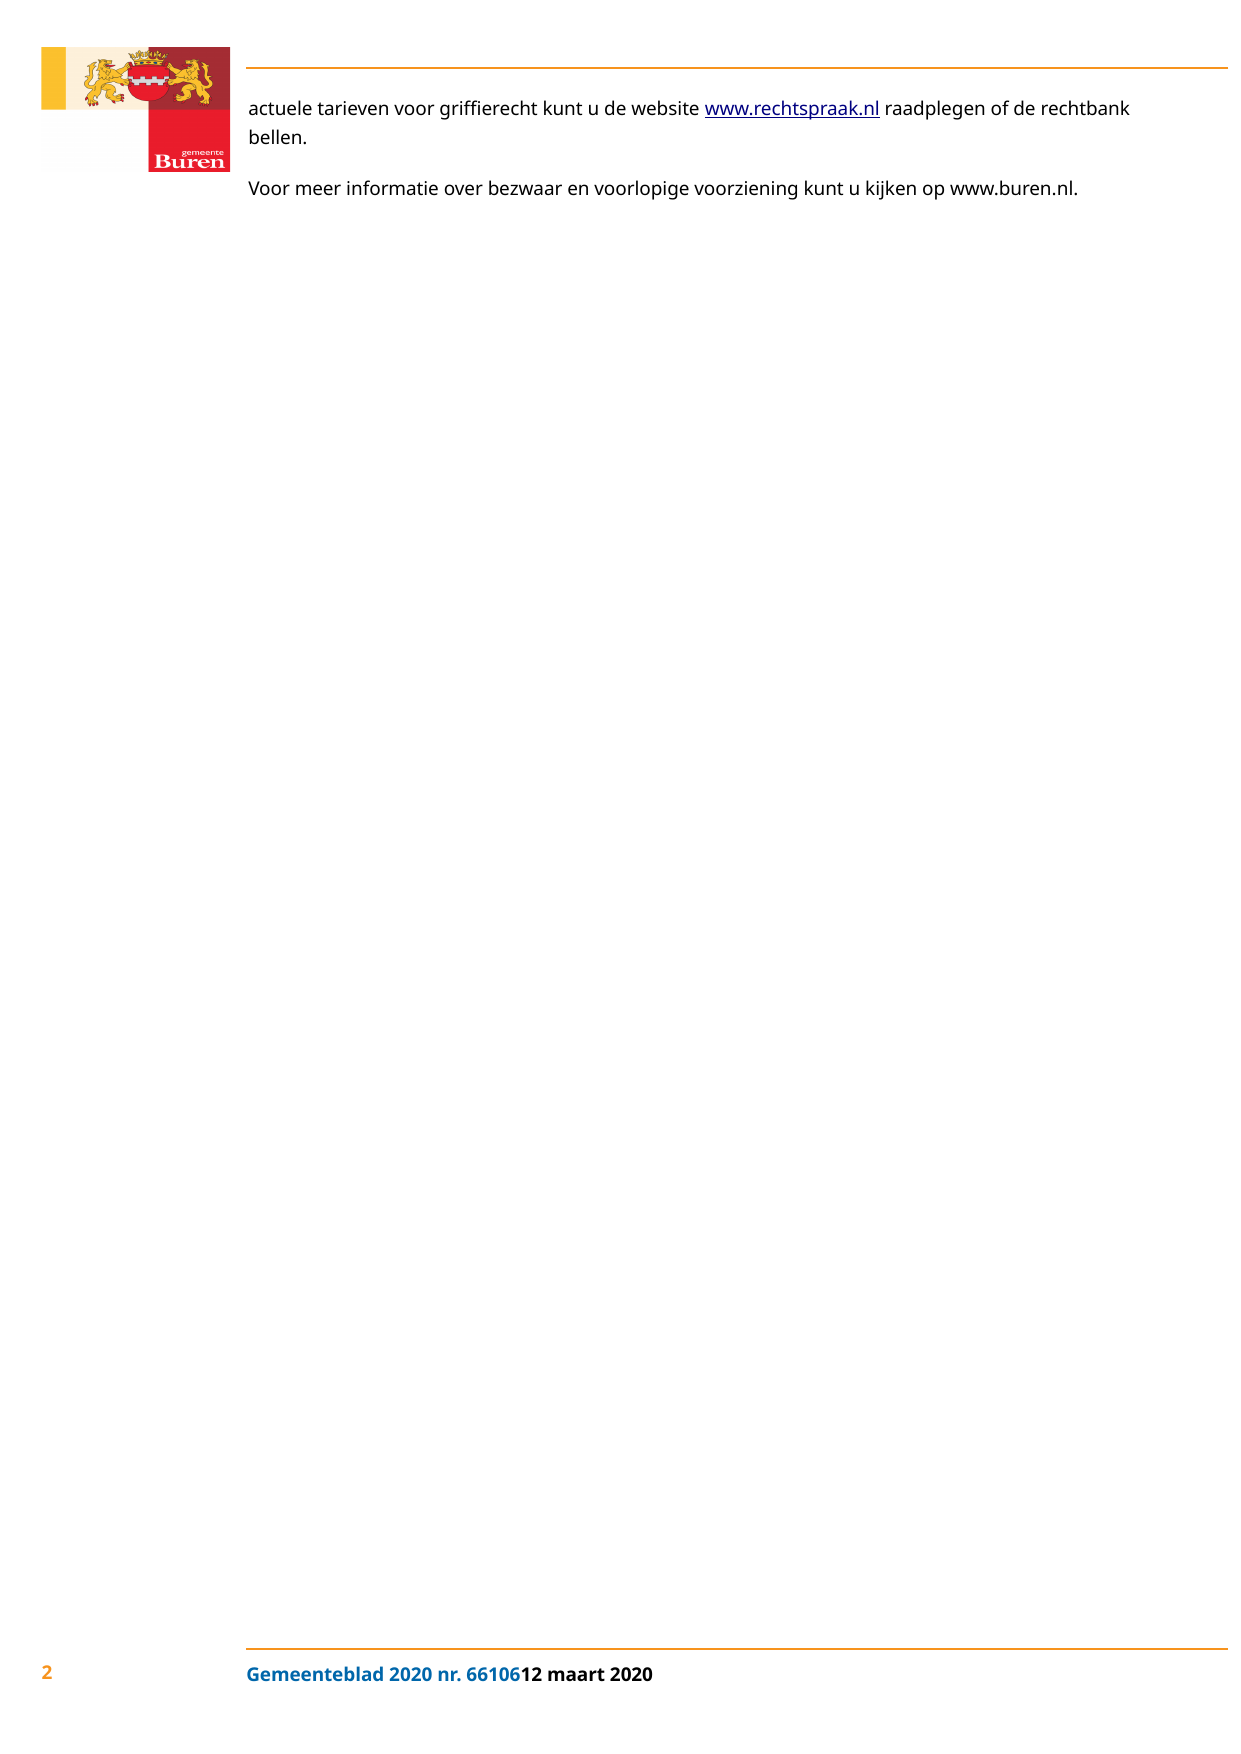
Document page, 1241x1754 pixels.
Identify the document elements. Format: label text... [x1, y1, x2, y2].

picture [41, 47, 231, 172]
text Voor meer informatie over bezwaar en voorlopige voorziening kunt u kijken op www.buren.nl. [248, 175, 1152, 201]
text actuele tarieven voor griffierecht kunt u de website www.rechtspraak.nl raadplegen of de rechtbank bellen. [248, 95, 1152, 150]
